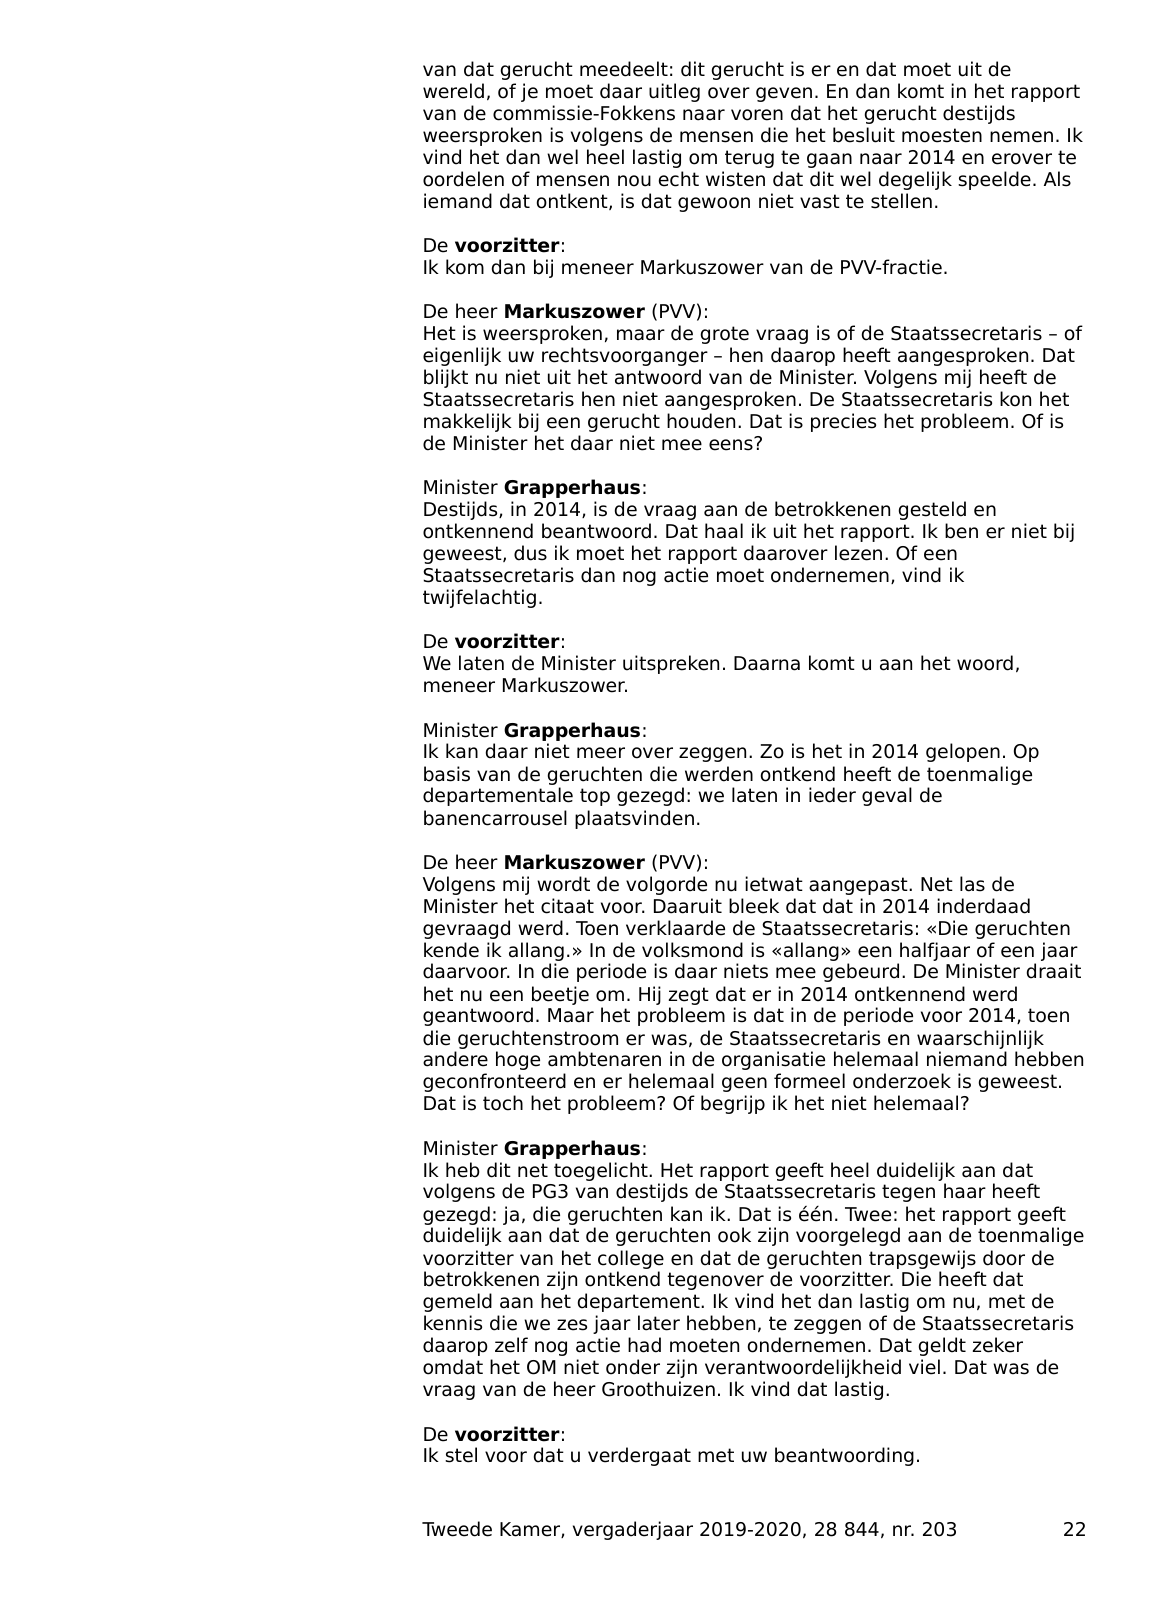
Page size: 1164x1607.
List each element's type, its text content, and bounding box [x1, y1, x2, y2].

text Ik kom dan bij meneer Markuszower van de PVV-fractie. [422, 257, 1087, 279]
text De voorzitter: [422, 235, 1087, 257]
text De voorzitter: [422, 1423, 1087, 1445]
text Ik kan daar niet meer over zeggen. Zo is het in 2014 gelopen. Op basis van de geruchten die werden ontkend heeft de toenmalige departementale top gezegd: we laten in ieder geval de banencarrousel plaatsvinden. [422, 741, 1087, 829]
text van dat gerucht meedeelt: dit gerucht is er en dat moet uit de wereld, of je moet daar uitleg over geven. En dan komt in het rapport van de commissie-Fokkens naar voren dat het gerucht destijds weersproken is volgens de mensen die het besluit moesten nemen. Ik vind het dan wel heel lastig om terug te gaan naar 2014 en erover te oordelen of mensen nou echt wisten dat dit wel degelijk speelde. Als iemand dat ontkent, is dat gewoon niet vast te stellen. [422, 59, 1087, 213]
text Minister Grapperhaus: [422, 719, 1087, 741]
text We laten de Minister uitspreken. Daarna komt u aan het woord, meneer Markuszower. [422, 653, 1087, 697]
text Destijds, in 2014, is de vraag aan de betrokkenen gesteld en ontkennend beantwoord. Dat haal ik uit het rapport. Ik ben er niet bij geweest, dus ik moet het rapport daarover lezen. Of een Staatssecretaris dan nog actie moet ondernemen, vind ik twijfelachtig. [422, 499, 1087, 609]
text Het is weersproken, maar de grote vraag is of de Staatssecretaris – of eigenlijk uw rechtsvoorganger – hen daarop heeft aangesproken. Dat blijkt nu niet uit het antwoord van de Minister. Volgens mij heeft de Staatssecretaris hen niet aangesproken. De Staatssecretaris kon het makkelijk bij een gerucht houden. Dat is precies het probleem. Of is de Minister het daar niet mee eens? [422, 323, 1087, 455]
text De heer Markuszower (PVV): [422, 852, 1087, 873]
text De voorzitter: [422, 631, 1087, 653]
text Minister Grapperhaus: [422, 477, 1087, 499]
text Ik heb dit net toegelicht. Het rapport geeft heel duidelijk aan dat volgens de PG3 van destijds de Staatssecretaris tegen haar heeft gezegd: ja, die geruchten kan ik. Dat is één. Twee: het rapport geeft duidelijk aan dat de geruchten ook zijn voorgelegd aan de toenmalige voorzitter van het college en dat de geruchten trapsgewijs door de betrokkenen zijn ontkend tegenover de voorzitter. Die heeft dat gemeld aan het departement. Ik vind het dan lastig om nu, met de kennis die we zes jaar later hebben, te zeggen of de Staatssecretaris daarop zelf nog actie had moeten ondernemen. Dat geldt zeker omdat het OM niet onder zijn verantwoordelijkheid viel. Dat was de vraag van de heer Groothuizen. Ik vind dat lastig. [422, 1159, 1087, 1401]
text De heer Markuszower (PVV): [422, 301, 1087, 323]
text Volgens mij wordt de volgorde nu ietwat aangepast. Net las de Minister het citaat voor. Daaruit bleek dat dat in 2014 inderdaad gevraagd werd. Toen verklaarde de Staatssecretaris: «Die geruchten kende ik allang.» In de volksmond is «allang» een halfjaar of een jaar daarvoor. In die periode is daar niets mee gebeurd. De Minister draait het nu een beetje om. Hij zegt dat er in 2014 ontkennend werd geantwoord. Maar het probleem is dat in de periode voor 2014, toen die geruchtenstroom er was, de Staatssecretaris en waarschijnlijk andere hoge ambtenaren in de organisatie helemaal niemand hebben geconfronteerd en er helemaal geen formeel onderzoek is geweest. Dat is toch het probleem? Of begrijp ik het niet helemaal? [422, 873, 1087, 1115]
text Minister Grapperhaus: [422, 1137, 1087, 1159]
text Ik stel voor dat u verdergaat met uw beantwoording. [422, 1445, 1087, 1467]
